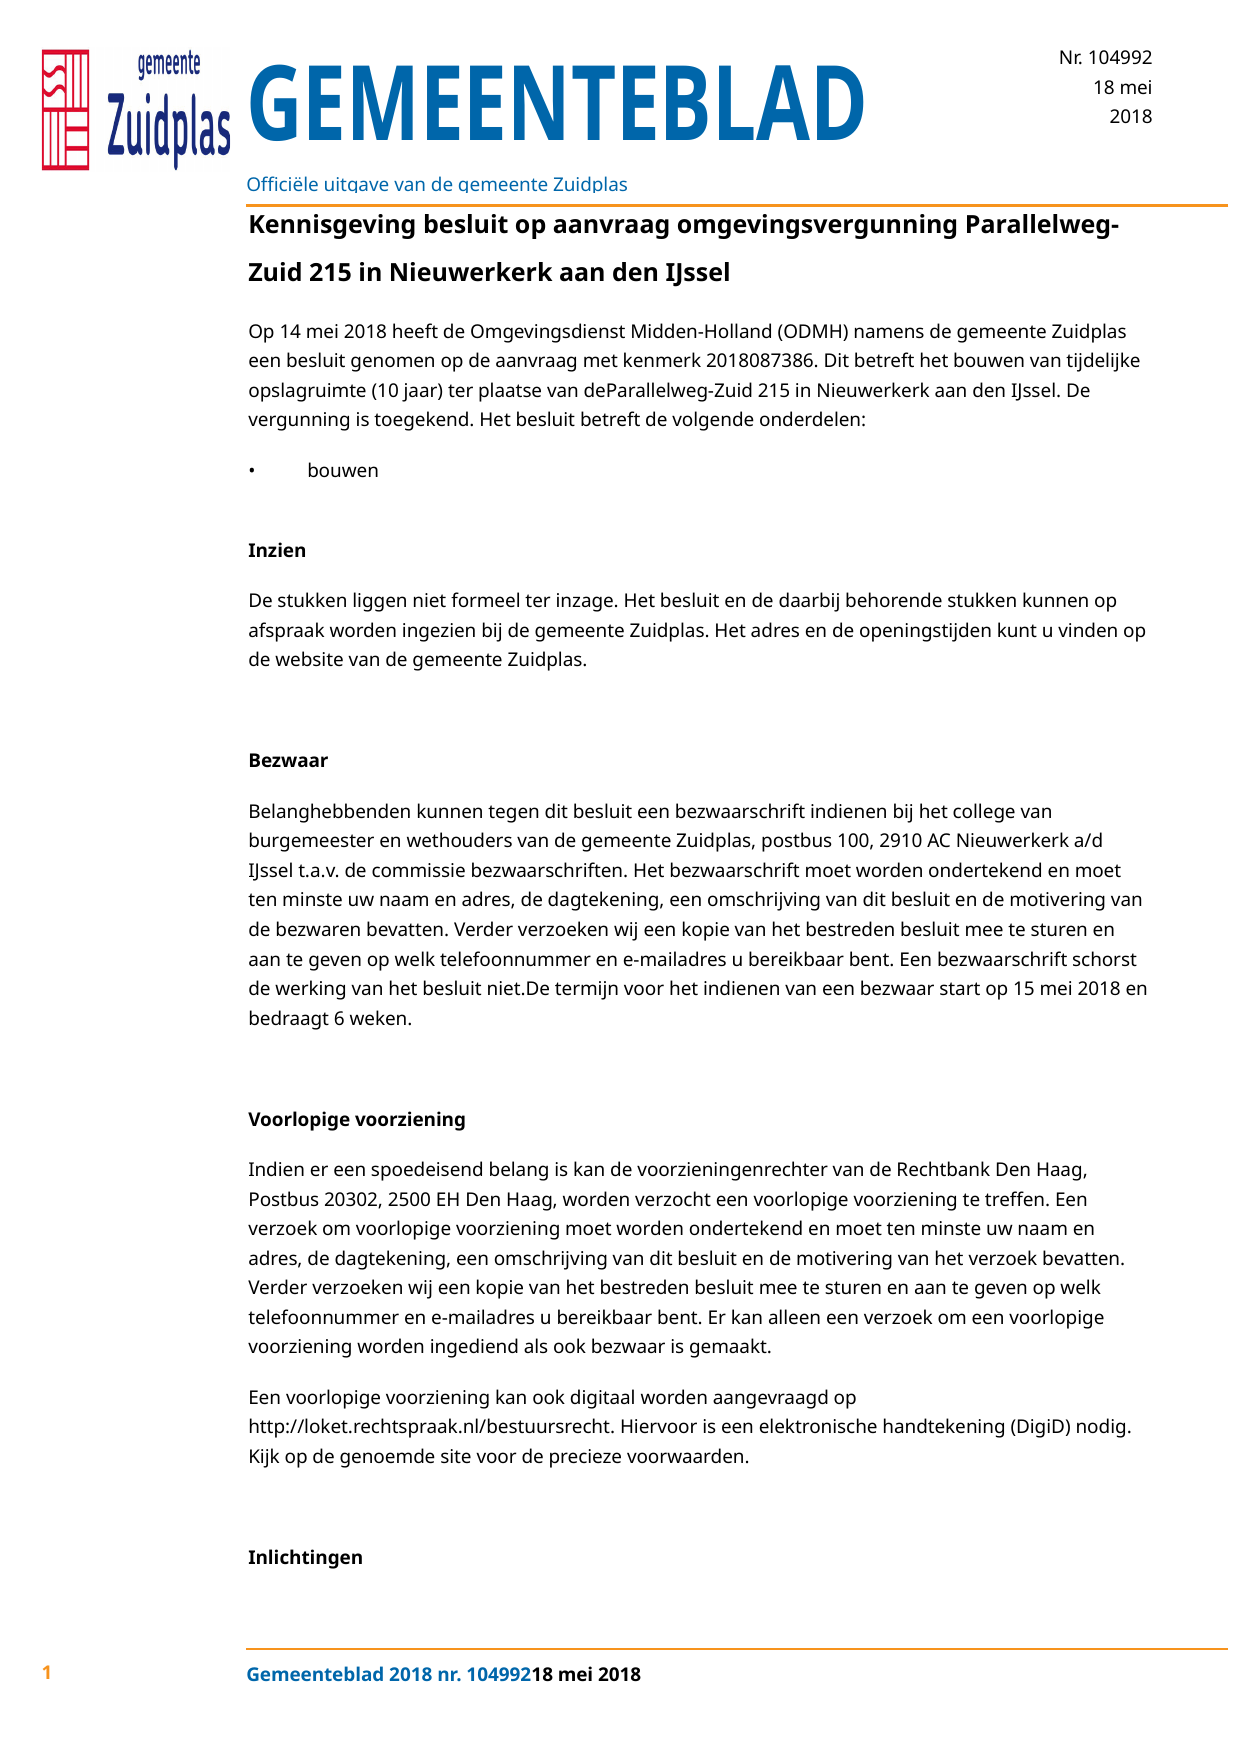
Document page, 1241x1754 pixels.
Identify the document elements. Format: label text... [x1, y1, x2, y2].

text Inzien [248, 537, 1152, 563]
text De stukken liggen niet formeel ter inzage. Het besluit en de daarbij behorende stukken kunnen op afspraak worden ingezien bij de gemeente Zuidplas. Het adres en de openingstijden kunt u vinden op de website van de gemeente Zuidplas. [248, 587, 1152, 672]
text Inlichtingen [248, 1544, 1152, 1570]
text Een voorlopige voorziening kan ook digitaal worden aangevraagd op http://loket.rechtspraak.nl/bestuursrecht. Hiervoor is een elektronische handtekening (DigiD) nodig. Kijk op de genoemde site voor de precieze voorwaarden. [248, 1384, 1152, 1469]
text Bezwaar [248, 747, 1152, 773]
text Kennisgeving besluit op aanvraag omgevingsvergunning Parallelweg-Zuid 215 in Nieuwerkerk aan den IJssel [248, 207, 1152, 288]
picture [41, 47, 231, 172]
text Op 14 mei 2018 heeft de Omgevingsdienst Midden-Holland (ODMH) namens de gemeente Zuidplas een besluit genomen op de aanvraag met kenmerk 2018087386. Dit betreft het bouwen van tijdelijke opslagruimte (10 jaar) ter plaatse van deParallelweg-Zuid 215 in Nieuwerkerk aan den IJssel. De vergunning is toegekend. Het besluit betreft de volgende onderdelen: [248, 318, 1152, 432]
text Indien er een spoedeisend belang is kan de voorzieningenrechter van de Rechtbank Den Haag, Postbus 20302, 2500 EH Den Haag, worden verzocht een voorlopige voorziening te treffen. Een verzoek om voorlopige voorziening moet worden ondertekend en moet ten minste uw naam en adres, de dagtekening, een omschrijving van dit besluit en de motivering van het verzoek bevatten. Verder verzoeken wij een kopie van het bestreden besluit mee te sturen en aan te geven op welk telefoonnummer en e-mailadres u bereikbaar bent. Er kan alleen een verzoek om een voorlopige voorziening worden ingediend als ook bezwaar is gemaakt. [248, 1156, 1152, 1359]
list bouwen [248, 457, 1152, 483]
text Voorlopige voorziening [248, 1106, 1152, 1132]
text Belanghebbenden kunnen tegen dit besluit een bezwaarschrift indienen bij het college van burgemeester en wethouders van de gemeente Zuidplas, postbus 100, 2910 AC Nieuwerkerk a/d IJssel t.a.v. de commissie bezwaarschriften. Het bezwaarschrift moet worden ondertekend en moet ten minste uw naam en adres, de dagtekening, een omschrijving van dit besluit en de motivering van de bezwaren bevatten. Verder verzoeken wij een kopie van het bestreden besluit mee te sturen en aan te geven op welk telefoonnummer en e-mailadres u bereikbaar bent. Een bezwaarschrift schorst de werking van het besluit niet.De termijn voor het indienen van een bezwaar start op 15 mei 2018 en bedraagt 6 weken. [248, 798, 1152, 1031]
